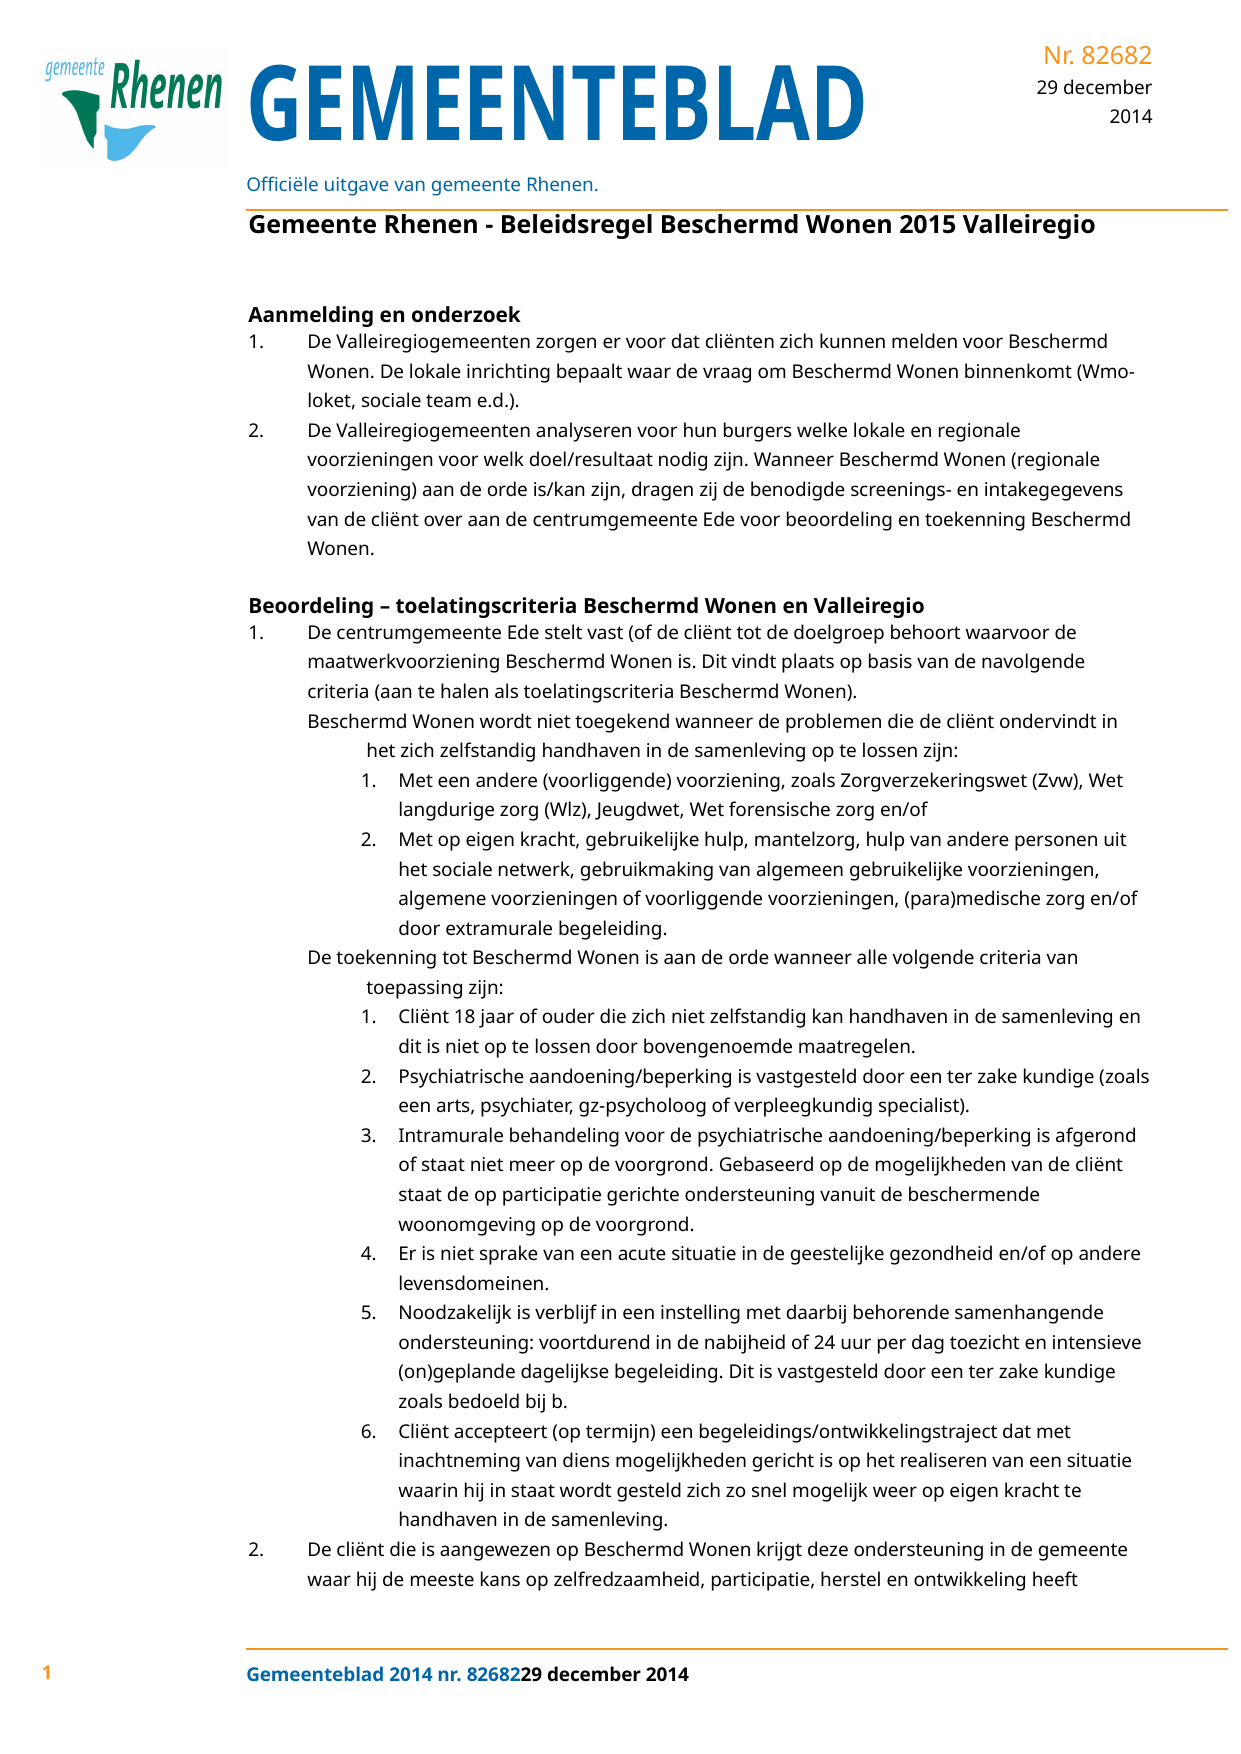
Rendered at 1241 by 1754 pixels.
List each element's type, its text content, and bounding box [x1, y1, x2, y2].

list Beschermd Wonen wordt niet toegekend wanneer de problemen die de cliënt ondervindt in het zich zelfstandig handhaven in de samenleving op te lossen zijn: [307, 708, 1152, 763]
text Gemeente Rhenen - Beleidsregel Beschermd Wonen 2015 Valleiregio [248, 211, 1152, 241]
picture [41, 47, 231, 172]
list Noodzakelijk is verblijf in een instelling met daarbij behorende samenhangende ondersteuning: voortdurend in de nabijheid of 24 uur per dag toezicht en intensieve (on)geplande dagelijkse begeleiding. Dit is vastgesteld door een ter zake kundige zoals bedoeld bij b. [361, 1299, 1152, 1414]
list Cliënt 18 jaar of ouder die zich niet zelfstandig kan handhaven in de samenleving en dit is niet op te lossen door bovengenoemde maatregelen. [361, 1004, 1152, 1059]
list Er is niet sprake van een acute situatie in de geestelijke gezondheid en/of op andere levensdomeinen. [361, 1240, 1152, 1296]
list De Valleiregiogemeenten analyseren voor hun burgers welke lokale en regionale voorzieningen voor welk doel/resultaat nodig zijn. Wanneer Beschermd Wonen (regionale voorziening) aan de orde is/kan zijn, dragen zij de benodigde screenings- en intakegegevens van de cliënt over aan de centrumgemeente Ede voor beoordeling en toekenning Beschermd Wonen. [248, 417, 1152, 561]
list Psychiatrische aandoening/beperking is vastgesteld door een ter zake kundige (zoals een arts, psychiater, gz-psycholoog of verpleegkundig specialist). [361, 1063, 1152, 1118]
list De toekenning tot Beschermd Wonen is aan de orde wanneer alle volgende criteria van toepassing zijn: [307, 944, 1152, 1000]
text Beoordeling – toelatingscriteria Beschermd Wonen en Valleiregio [248, 591, 1152, 619]
list De centrumgemeente Ede stelt vast (of de cliënt tot de doelgroep behoort waarvoor de maatwerkvoorziening Beschermd Wonen is. Dit vindt plaats op basis van de navolgende criteria (aan te halen als toelatingscriteria Beschermd Wonen). [248, 619, 1152, 704]
text Aanmelding en onderzoek [248, 300, 1152, 328]
list Intramurale behandeling voor de psychiatrische aandoening/beperking is afgerond of staat niet meer op de voorgrond. Gebaseerd op de mogelijkheden van de cliënt staat de op participatie gerichte ondersteuning vanuit de beschermende woonomgeving op de voorgrond. [361, 1122, 1152, 1237]
list Met een andere (voorliggende) voorziening, zoals Zorgverzekeringswet (Zvw), Wet langdurige zorg (Wlz), Jeugdwet, Wet forensische zorg en/of [361, 767, 1152, 822]
list De cliënt die is aangewezen op Beschermd Wonen krijgt deze ondersteuning in de gemeente waar hij de meeste kans op zelfredzaamheid, participatie, herstel en ontwikkeling heeft [248, 1536, 1152, 1592]
list Cliënt accepteert (op termijn) een begeleidings/ontwikkelingstraject dat met inachtneming van diens mogelijkheden gericht is op het realiseren van een situatie waarin hij in staat wordt gesteld zich zo snel mogelijk weer op eigen kracht te handhaven in de samenleving. [361, 1418, 1152, 1532]
list De Valleiregiogemeenten zorgen er voor dat cliënten zich kunnen melden voor Beschermd Wonen. De lokale inrichting bepaalt waar de vraag om Beschermd Wonen binnenkomt (Wmo-loket, sociale team e.d.). [248, 328, 1152, 413]
list Met op eigen kracht, gebruikelijke hulp, mantelzorg, hulp van andere personen uit het sociale netwerk, gebruikmaking van algemeen gebruikelijke voorzieningen, algemene voorzieningen of voorliggende voorzieningen, (para)medische zorg en/of door extramurale begeleiding. [361, 826, 1152, 941]
